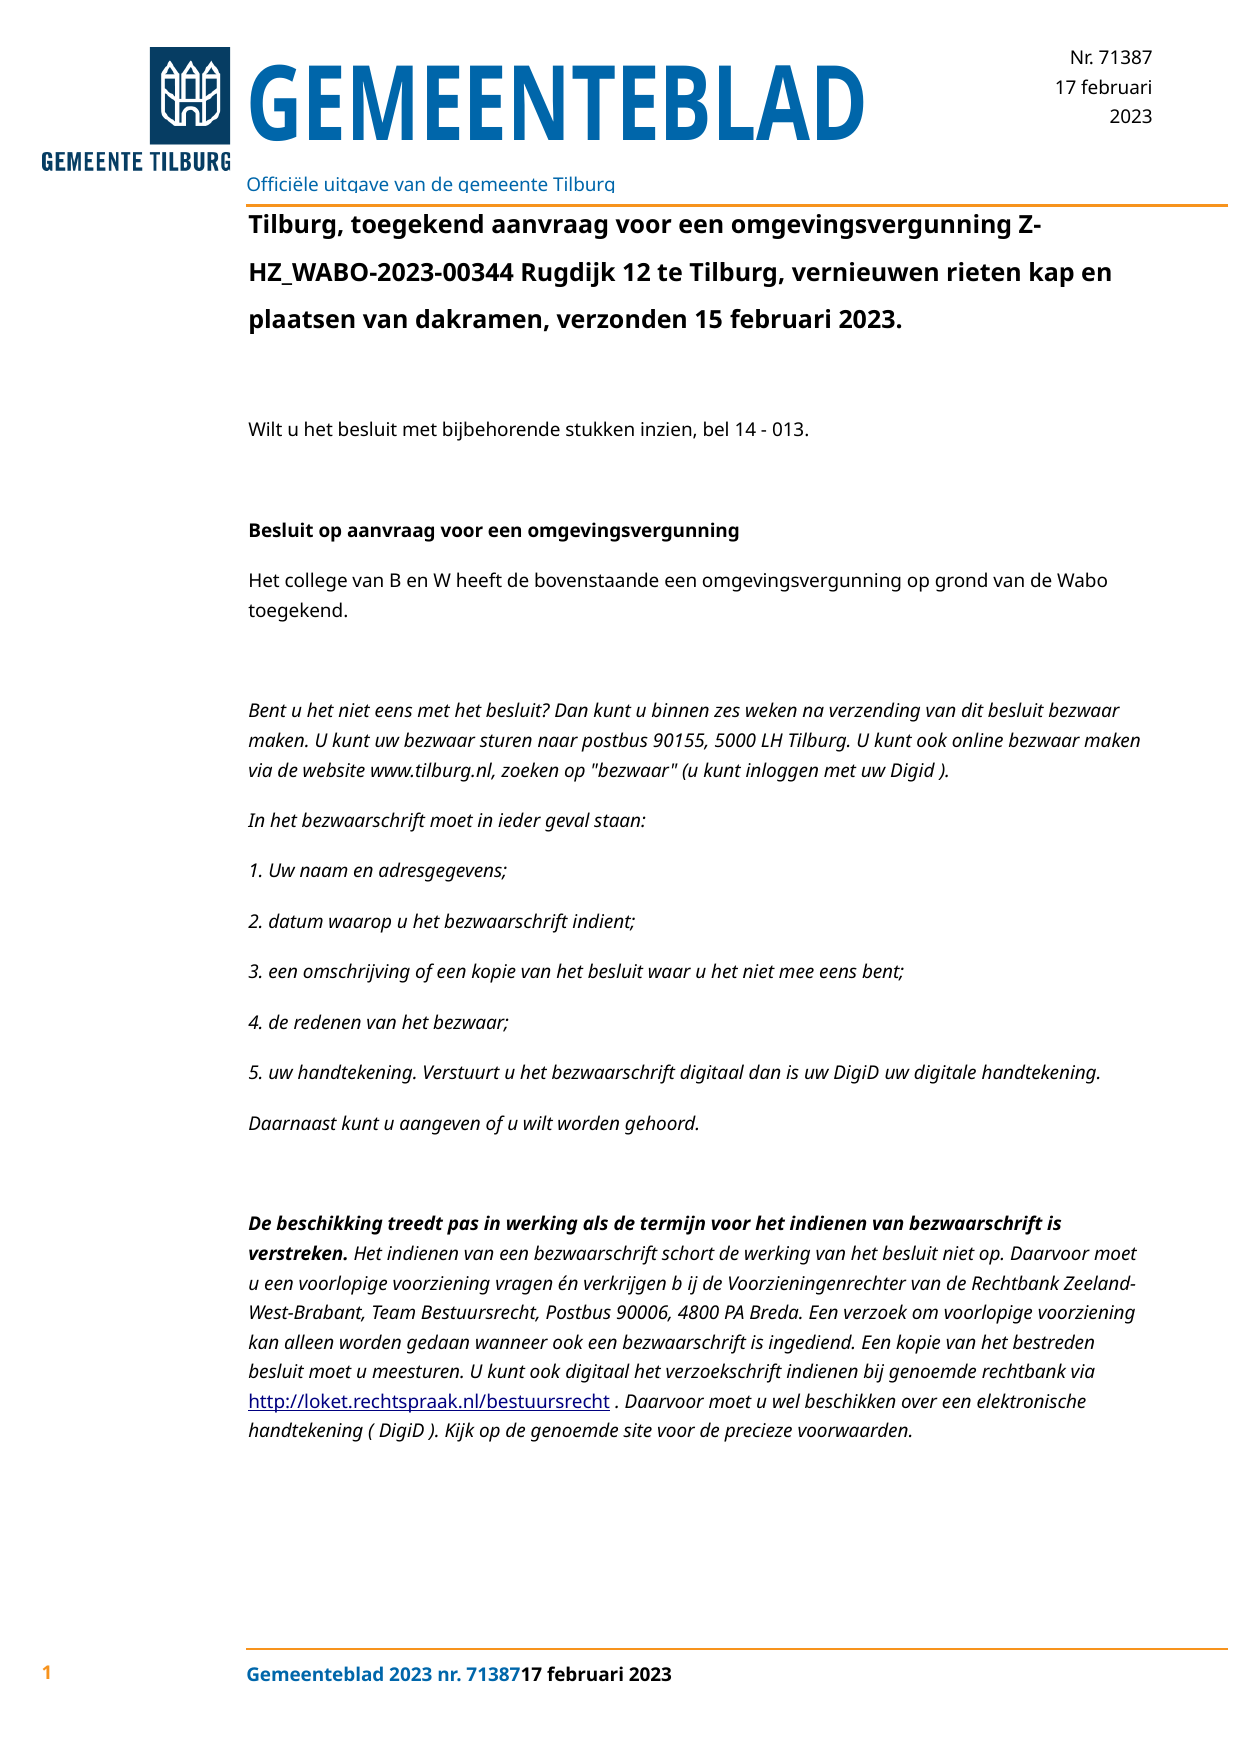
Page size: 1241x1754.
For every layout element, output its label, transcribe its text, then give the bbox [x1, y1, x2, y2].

text 2. datum waarop u het bezwaarschrift indient; [248, 908, 1152, 934]
picture [41, 47, 231, 172]
text Daarnaast kunt u aangeven of u wilt worden gehoord. [248, 1110, 1152, 1135]
text Het college van B en W heeft de bovenstaande een omgevingsvergunning op grond van de Wabo toegekend. [248, 567, 1152, 622]
text Tilburg, toegekend aanvraag voor een omgevingsvergunning Z-HZ_WABO-2023-00344 Rugdijk 12 te Tilburg, vernieuwen rieten kap en plaatsen van dakramen, verzonden 15 februari 2023. [248, 207, 1152, 336]
text De beschikking treedt pas in werking als de termijn voor het indienen van bezwaarschrift is verstreken. Het indienen van een bezwaarschrift schort de werking van het besluit niet op. Daarvoor moet u een voorlopige voorziening vragen én verkrijgen b ij de Voorzieningenrechter van de Rechtbank Zeeland-West-Brabant, Team Bestuursrecht, Postbus 90006, 4800 PA Breda. Een verzoek om voorlopige voorziening kan alleen worden gedaan wanneer ook een bezwaarschrift is ingediend. Een kopie van het bestreden besluit moet u meesturen. U kunt ook digitaal het verzoekschrift indienen bij genoemde rechtbank via http://loket.rechtspraak.nl/bestuursrecht . Daarvoor moet u wel beschikken over een elektronische handtekening ( DigiD ). Kijk op de genoemde site voor de precieze voorwaarden. [248, 1211, 1152, 1443]
text 1. Uw naam en adresgegevens; [248, 858, 1152, 883]
text 4. de redenen van het bezwaar; [248, 1009, 1152, 1034]
text 5. uw handtekening. Verstuurt u het bezwaarschrift digitaal dan is uw DigiD uw digitale handtekening. [248, 1059, 1152, 1085]
text Wilt u het besluit met bijbehorende stukken inzien, bel 14 - 013. [248, 416, 1152, 442]
text In het bezwaarschrift moet in ieder geval staan: [248, 807, 1152, 833]
text Besluit op aanvraag voor een omgevingsvergunning [248, 517, 1152, 542]
text 3. een omschrijving of een kopie van het besluit waar u het niet mee eens bent; [248, 958, 1152, 984]
text Bent u het niet eens met het besluit? Dan kunt u binnen zes weken na verzending van dit besluit bezwaar maken. U kunt uw bezwaar sturen naar postbus 90155, 5000 LH Tilburg. U kunt ook online bezwaar maken via de website www.tilburg.nl, zoeken op "bezwaar" (u kunt inloggen met uw Digid ). [248, 698, 1152, 782]
